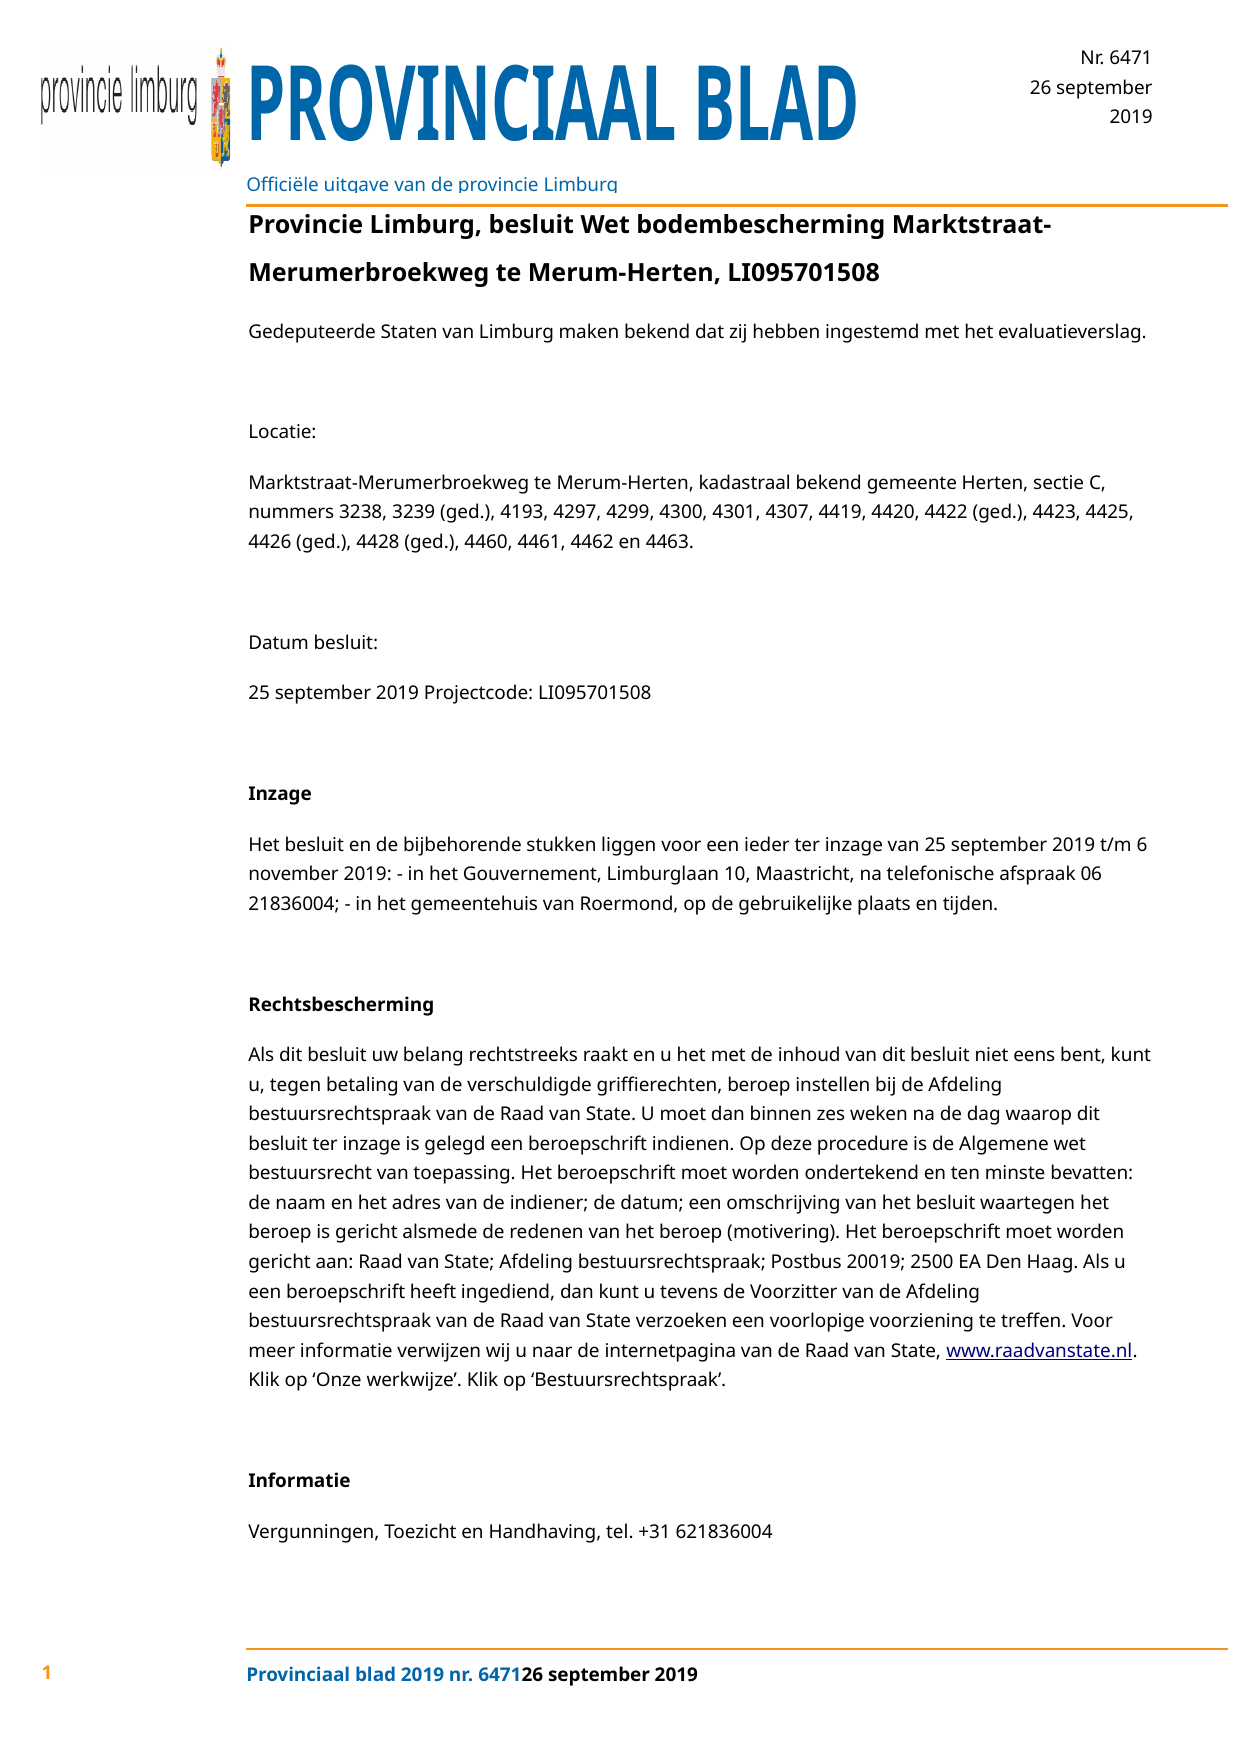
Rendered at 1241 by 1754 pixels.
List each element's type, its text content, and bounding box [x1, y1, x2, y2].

text Vergunningen, Toezicht en Handhaving, tel. +31 621836004 [248, 1518, 1152, 1544]
text Provincie Limburg, besluit Wet bodembescherming Marktstraat-Merumerbroekweg te Merum-Herten, LI095701508 [248, 207, 1152, 288]
text Datum besluit: [248, 629, 1152, 655]
text Inzage [248, 780, 1152, 806]
text Marktstraat-Merumerbroekweg te Merum-Herten, kadastraal bekend gemeente Herten, sectie C, nummers 3238, 3239 (ged.), 4193, 4297, 4299, 4300, 4301, 4307, 4419, 4420, 4422 (ged.), 4423, 4425, 4426 (ged.), 4428 (ged.), 4460, 4461, 4462 en 4463. [248, 469, 1152, 554]
text Locatie: [248, 419, 1152, 444]
text 25 september 2019 Projectcode: LI095701508 [248, 679, 1152, 705]
text Informatie [248, 1467, 1152, 1493]
picture [41, 47, 231, 172]
text Gedeputeerde Staten van Limburg maken bekend dat zij hebben ingestemd met het evaluatieverslag. [248, 318, 1152, 344]
text Als dit besluit uw belang rechtstreeks raakt en u het met de inhoud van dit besluit niet eens bent, kunt u, tegen betaling van de verschuldigde griffierechten, beroep instellen bij de Afdeling bestuursrechtspraak van de Raad van State. U moet dan binnen zes weken na de dag waarop dit besluit ter inzage is gelegd een beroepschrift indienen. Op deze procedure is de Algemene wet bestuursrecht van toepassing. Het beroepschrift moet worden ondertekend en ten minste bevatten: de naam en het adres van de indiener; de datum; een omschrijving van het besluit waartegen het beroep is gericht alsmede de redenen van het beroep (motivering). Het beroepschrift moet worden gericht aan: Raad van State; Afdeling bestuursrechtspraak; Postbus 20019; 2500 EA Den Haag. Als u een beroepschrift heeft ingediend, dan kunt u tevens de Voorzitter van de Afdeling bestuursrechtspraak van de Raad van State verzoeken een voorlopige voorziening te treffen. Voor meer informatie verwijzen wij u naar de internetpagina van de Raad van State, www.raadvanstate.nl. Klik op ‘Onze werkwijze’. Klik op ‘Bestuursrechtspraak’. [248, 1041, 1152, 1392]
text Rechtsbescherming [248, 991, 1152, 1017]
text Het besluit en de bijbehorende stukken liggen voor een ieder ter inzage van 25 september 2019 t/m 6 november 2019: - in het Gouvernement, Limburglaan 10, Maastricht, na telefonische afspraak 06 21836004; - in het gemeentehuis van Roermond, op de gebruikelijke plaats en tijden. [248, 831, 1152, 916]
